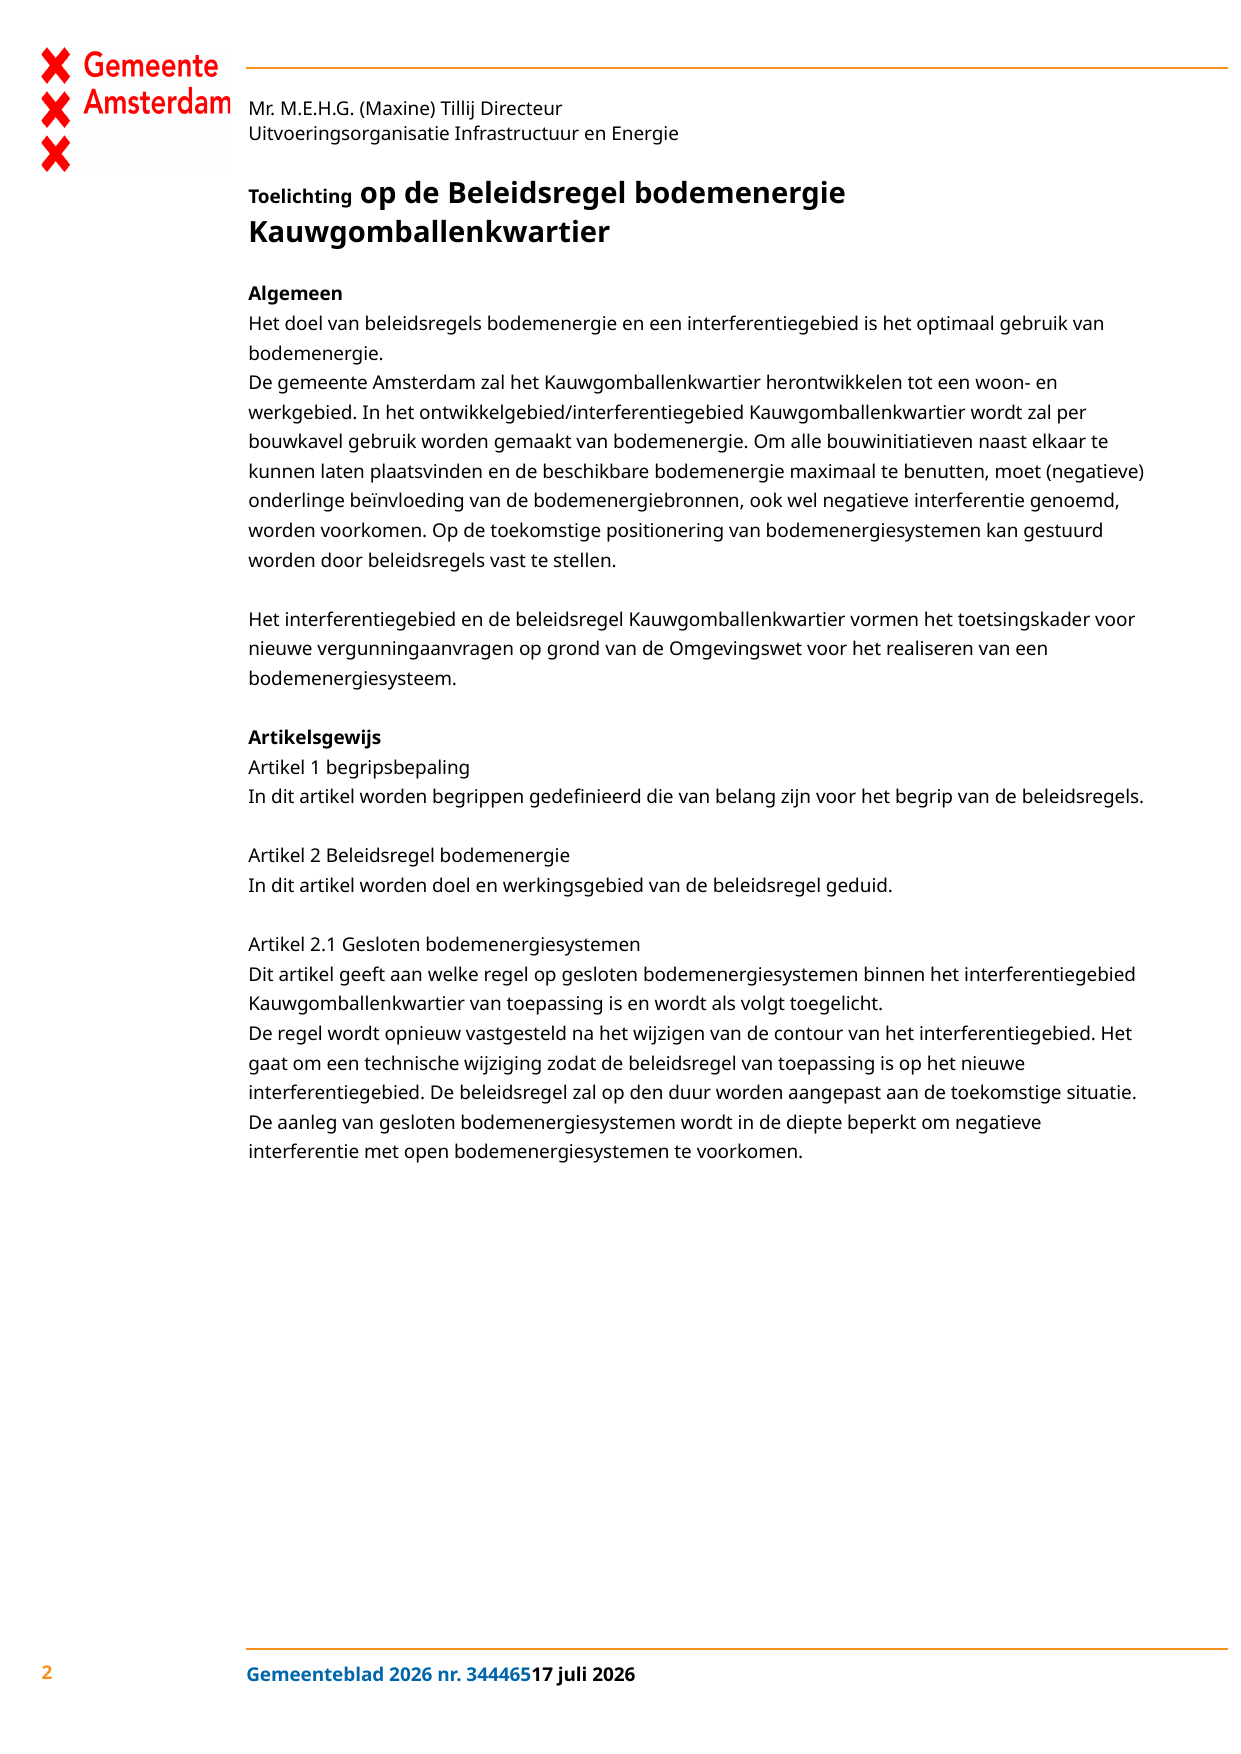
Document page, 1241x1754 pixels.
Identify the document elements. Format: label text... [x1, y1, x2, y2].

text Dit artikel geeft aan welke regel op gesloten bodemenergiesystemen binnen het interferentiegebied Kauwgomballenkwartier van toepassing is en wordt als volgt toegelicht. [248, 961, 1152, 1016]
text De gemeente Amsterdam zal het Kauwgomballenkwartier herontwikkelen tot een woon- en werkgebied. In het ontwikkelgebied/interferentiegebied Kauwgomballenkwartier wordt zal per bouwkavel gebruik worden gemaakt van bodemenergie. Om alle bouwinitiatieven naast elkaar te kunnen laten plaatsvinden en de beschikbare bodemenergie maximaal te benutten, moet (negatieve) onderlinge beïnvloeding van de bodemenergiebronnen, ook wel negatieve interferentie genoemd, worden voorkomen. Op de toekomstige positionering van bodemenergiesystemen kan gestuurd worden door beleidsregels vast te stellen. [248, 369, 1152, 572]
text Toelichting op de Beleidsregel bodemenergie Kauwgomballenkwartier [248, 172, 1152, 251]
text Artikel 2.1 Gesloten bodemenergiesystemen [248, 931, 1152, 957]
text Algemeen [248, 281, 1152, 306]
text In dit artikel worden begrippen gedefinieerd die van belang zijn voor het begrip van de beleidsregels. [248, 783, 1152, 809]
text Het doel van beleidsregels bodemenergie en een interferentiegebied is het optimaal gebruik van bodemenergie. [248, 310, 1152, 365]
text Uitvoeringsorganisatie Infrastructuur en Energie [248, 121, 1152, 146]
text Artikelsgewijs [248, 724, 1152, 750]
text De regel wordt opnieuw vastgesteld na het wijzigen van de contour van het interferentiegebied. Het gaat om een technische wijziging zodat de beleidsregel van toepassing is op het nieuwe interferentiegebied. De beleidsregel zal op den duur worden aangepast aan de toekomstige situatie. [248, 1020, 1152, 1105]
text Artikel 2 Beleidsregel bodemenergie [248, 843, 1152, 868]
text De aanleg van gesloten bodemenergiesystemen wordt in de diepte beperkt om negatieve interferentie met open bodemenergiesystemen te voorkomen. [248, 1109, 1152, 1164]
text Artikel 1 begripsbepaling [248, 754, 1152, 779]
text Mr. M.E.H.G. (Maxine) Tillij Directeur [248, 95, 1152, 121]
text In dit artikel worden doel en werkingsgebied van de beleidsregel geduid. [248, 872, 1152, 898]
text Het interferentiegebied en de beleidsregel Kauwgomballenkwartier vormen het toetsingskader voor nieuwe vergunningaanvragen op grond van de Omgevingswet voor het realiseren van een bodemenergiesysteem. [248, 606, 1152, 691]
picture [41, 47, 231, 172]
